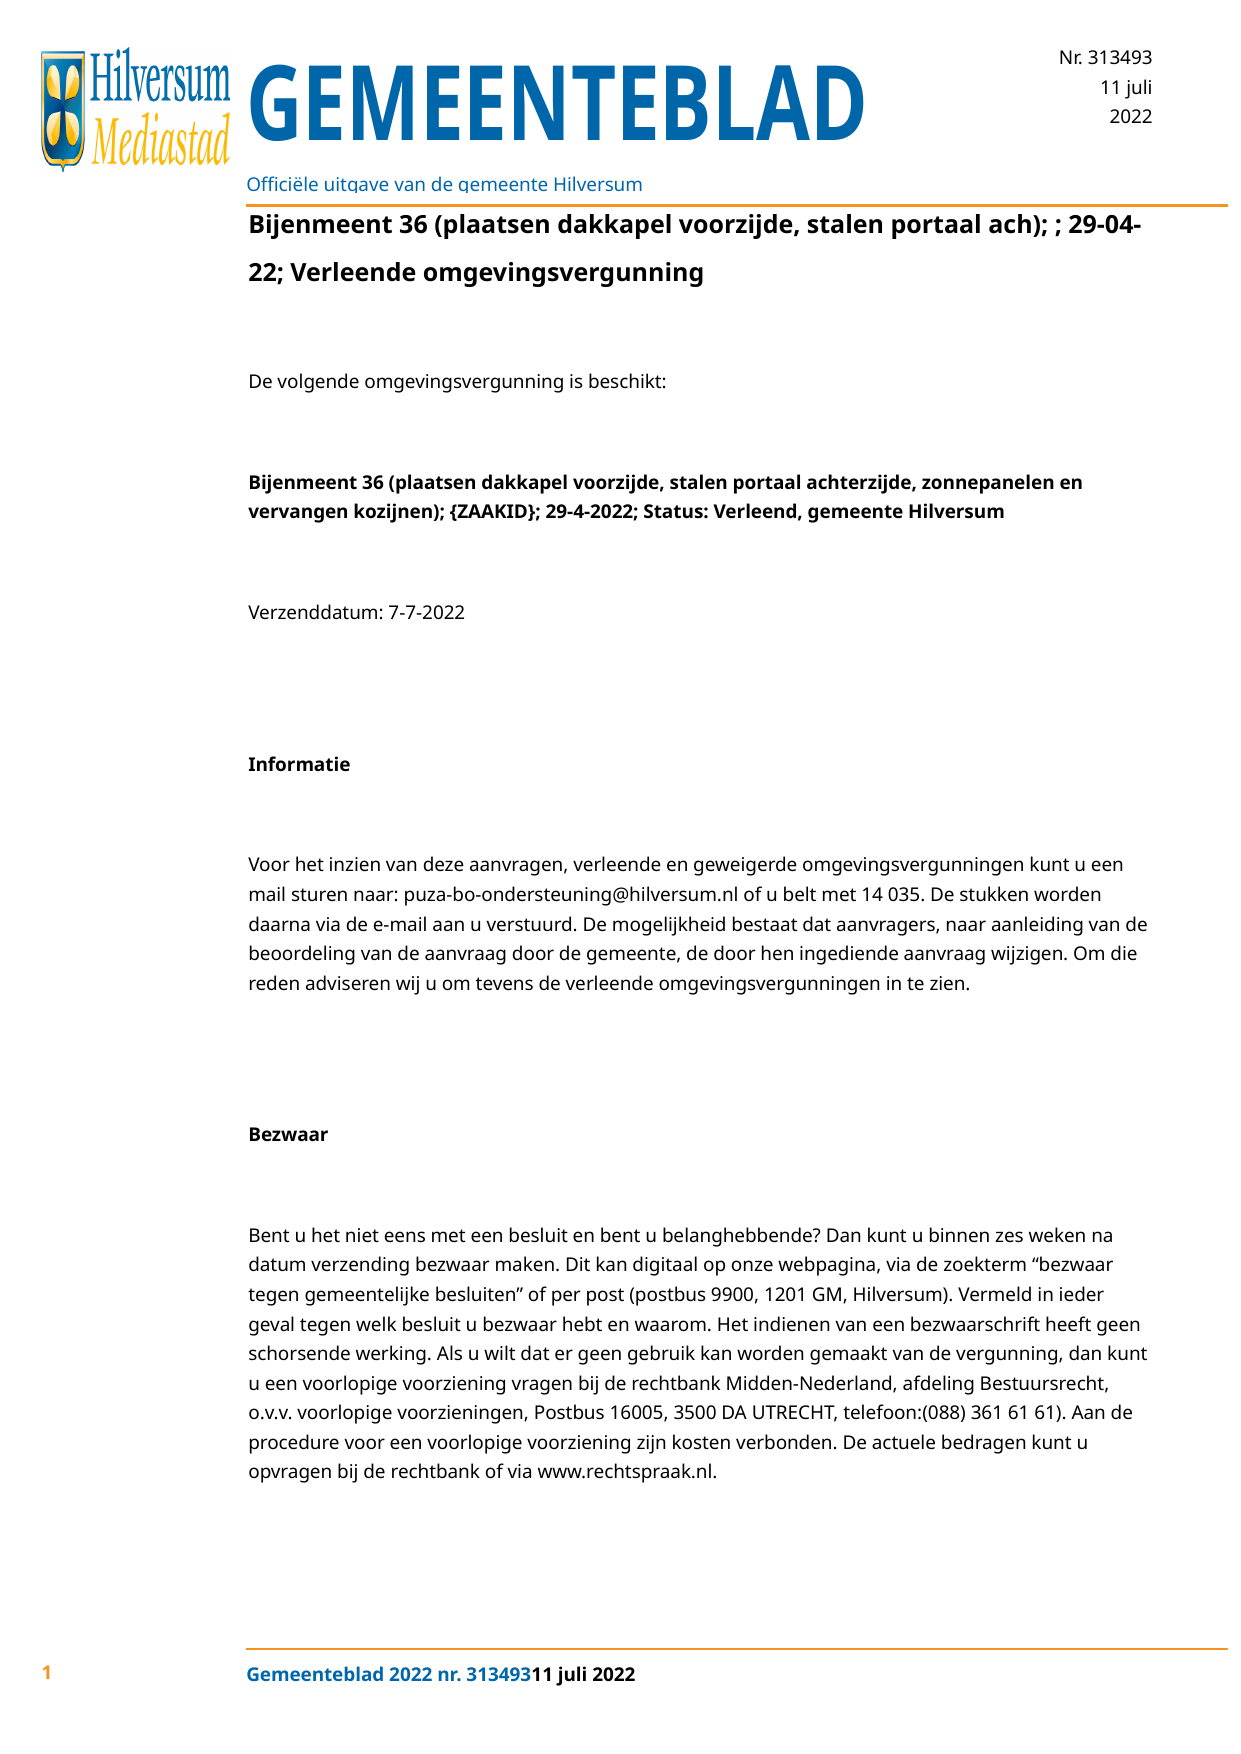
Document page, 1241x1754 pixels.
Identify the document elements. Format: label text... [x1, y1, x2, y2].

text Verzenddatum: 7-7-2022 [248, 599, 1152, 625]
text Bijenmeent 36 (plaatsen dakkapel voorzijde, stalen portaal achterzijde, zonnepanelen en vervangen kozijnen); {ZAAKID}; 29-4-2022; Status: Verleend, gemeente Hilversum [248, 469, 1152, 524]
text Informatie [248, 751, 1152, 777]
text Bezwaar [248, 1121, 1152, 1147]
text Bijenmeent 36 (plaatsen dakkapel voorzijde, stalen portaal ach); ; 29-04-22; Verleende omgevingsvergunning [248, 207, 1152, 288]
text Bent u het niet eens met een besluit en bent u belanghebbende? Dan kunt u binnen zes weken na datum verzending bezwaar maken. Dit kan digitaal op onze webpagina, via de zoekterm “bezwaar tegen gemeentelijke besluiten” of per post (postbus 9900, 1201 GM, Hilversum). Vermeld in ieder geval tegen welk besluit u bezwaar hebt en waarom. Het indienen van een bezwaarschrift heeft geen schorsende werking. Als u wilt dat er geen gebruik kan worden gemaakt van de vergunning, dan kunt u een voorlopige voorziening vragen bij de rechtbank Midden-Nederland, afdeling Bestuursrecht, o.v.v. voorlopige voorzieningen, Postbus 16005, 3500 DA UTRECHT, telefoon:(088) 361 61 61). Aan de procedure voor een voorlopige voorziening zijn kosten verbonden. De actuele bedragen kunt u opvragen bij de rechtbank of via www.rechtspraak.nl. [248, 1222, 1152, 1484]
picture [41, 47, 231, 172]
text De volgende omgevingsvergunning is beschikt: [248, 368, 1152, 394]
text Voor het inzien van deze aanvragen, verleende en geweigerde omgevingsvergunningen kunt u een mail sturen naar: puza-bo-ondersteuning@hilversum.nl of u belt met 14 035. De stukken worden daarna via de e-mail aan u verstuurd. De mogelijkheid bestaat dat aanvragers, naar aanleiding van de beoordeling van de aanvraag door de gemeente, de door hen ingediende aanvraag wijzigen. Om die reden adviseren wij u om tevens de verleende omgevingsvergunningen in te zien. [248, 852, 1152, 996]
